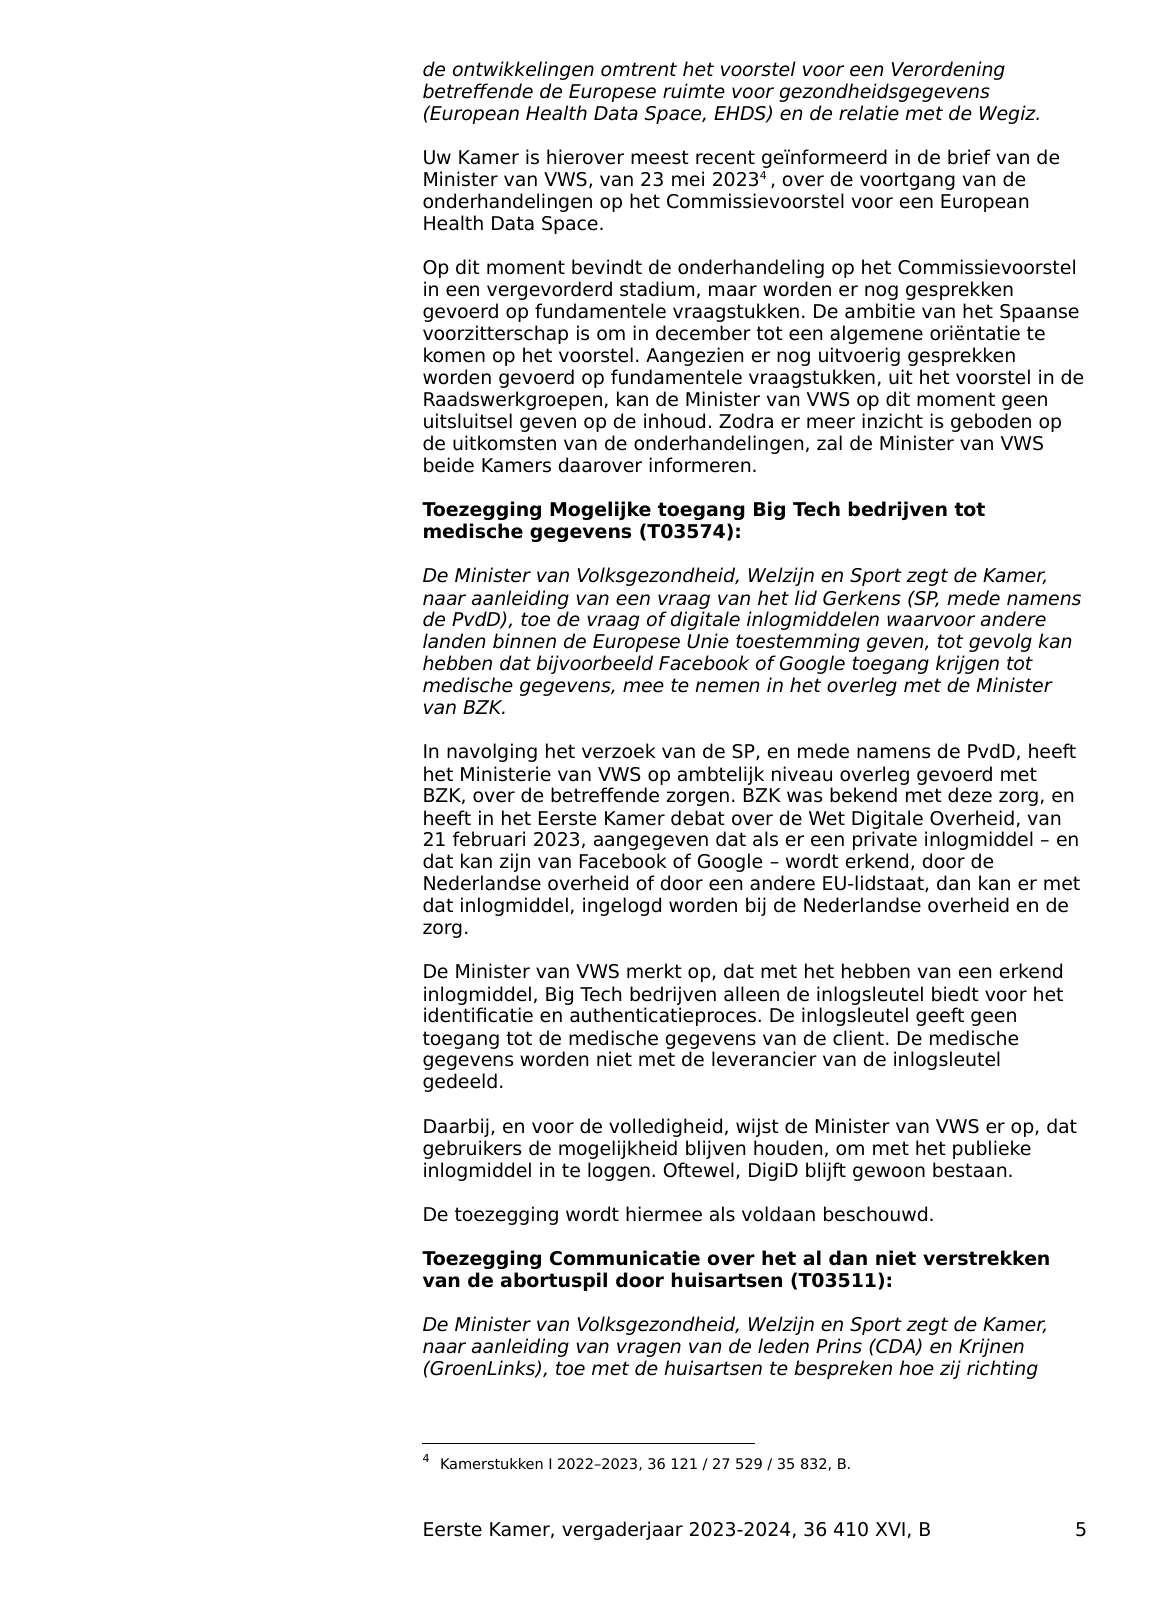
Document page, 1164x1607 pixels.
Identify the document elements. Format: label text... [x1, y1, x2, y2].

text Daarbij, en voor de volledigheid, wijst de Minister van VWS er op, dat gebruikers de mogelijkheid blijven houden, om met het publieke inlogmiddel in te loggen. Oftewel, DigiD blijft gewoon bestaan. [422, 1116, 1087, 1181]
text De Minister van Volksgezondheid, Welzijn en Sport zegt de Kamer, naar aanleiding van een vraag van het lid Gerkens (SP, mede namens de PvdD), toe de vraag of digitale inlogmiddelen waarvoor andere landen binnen de Europese Unie toestemming geven, tot gevolg kan hebben dat bijvoorbeeld Facebook of Google toegang krijgen tot medische gegevens, mee te nemen in het overleg met de Minister van BZK. [422, 565, 1087, 719]
text De Minister van Volksgezondheid, Welzijn en Sport zegt de Kamer, naar aanleiding van vragen van de leden Prins (CDA) en Krijnen (GroenLinks), toe met de huisartsen te bespreken hoe zij richting [422, 1314, 1087, 1380]
text Kamerstukken I 2022–2023, 36 121 / 27 529 / 35 832, B. [422, 1452, 1087, 1474]
text In navolging het verzoek van de SP, en mede namens de PvdD, heeft het Ministerie van VWS op ambtelijk niveau overleg gevoerd met BZK, over de betreffende zorgen. BZK was bekend met deze zorg, en heeft in het Eerste Kamer debat over de Wet Digitale Overheid, van 21 februari 2023, aangegeven dat als er een private inlogmiddel – en dat kan zijn van Facebook of Google – wordt erkend, door de Nederlandse overheid of door een andere EU-lidstaat, dan kan er met dat inlogmiddel, ingelogd worden bij de Nederlandse overheid en de zorg. [422, 741, 1087, 939]
text Uw Kamer is hierover meest recent geïnformeerd in de brief van de Minister van VWS, van 23 mei 2023, over de voortgang van de onderhandelingen op het Commissievoorstel voor een European Health Data Space. [422, 147, 1087, 235]
text de ontwikkelingen omtrent het voorstel voor een Verordening betreffende de Europese ruimte voor gezondheidsgegevens (European Health Data Space, EHDS) en de relatie met de Wegiz. [422, 59, 1087, 125]
text De toezegging wordt hiermee als voldaan beschouwd. [422, 1204, 1087, 1226]
text De Minister van VWS merkt op, dat met het hebben van een erkend inlogmiddel, Big Tech bedrijven alleen de inlogsleutel biedt voor het identificatie en authenticatieproces. De inlogsleutel geeft geen toegang tot de medische gegevens van de client. De medische gegevens worden niet met de leverancier van de inlogsleutel gedeeld. [422, 961, 1087, 1093]
text Op dit moment bevindt de onderhandeling op het Commissievoorstel in een vergevorderd stadium, maar worden er nog gesprekken gevoerd op fundamentele vraagstukken. De ambitie van het Spaanse voorzitterschap is om in december tot een algemene oriëntatie te komen op het voorstel. Aangezien er nog uitvoerig gesprekken worden gevoerd op fundamentele vraagstukken, uit het voorstel in de Raadswerkgroepen, kan de Minister van VWS op dit moment geen uitsluitsel geven op de inhoud. Zodra er meer inzicht is geboden op de uitkomsten van de onderhandelingen, zal de Minister van VWS beide Kamers daarover informeren. [422, 257, 1087, 477]
subtitle Toezegging Mogelijke toegang Big Tech bedrijven tot medische gegevens (T03574): [422, 499, 1087, 543]
subtitle Toezegging Communicatie over het al dan niet verstrekken van de abortuspil door huisartsen (T03511): [422, 1248, 1087, 1292]
